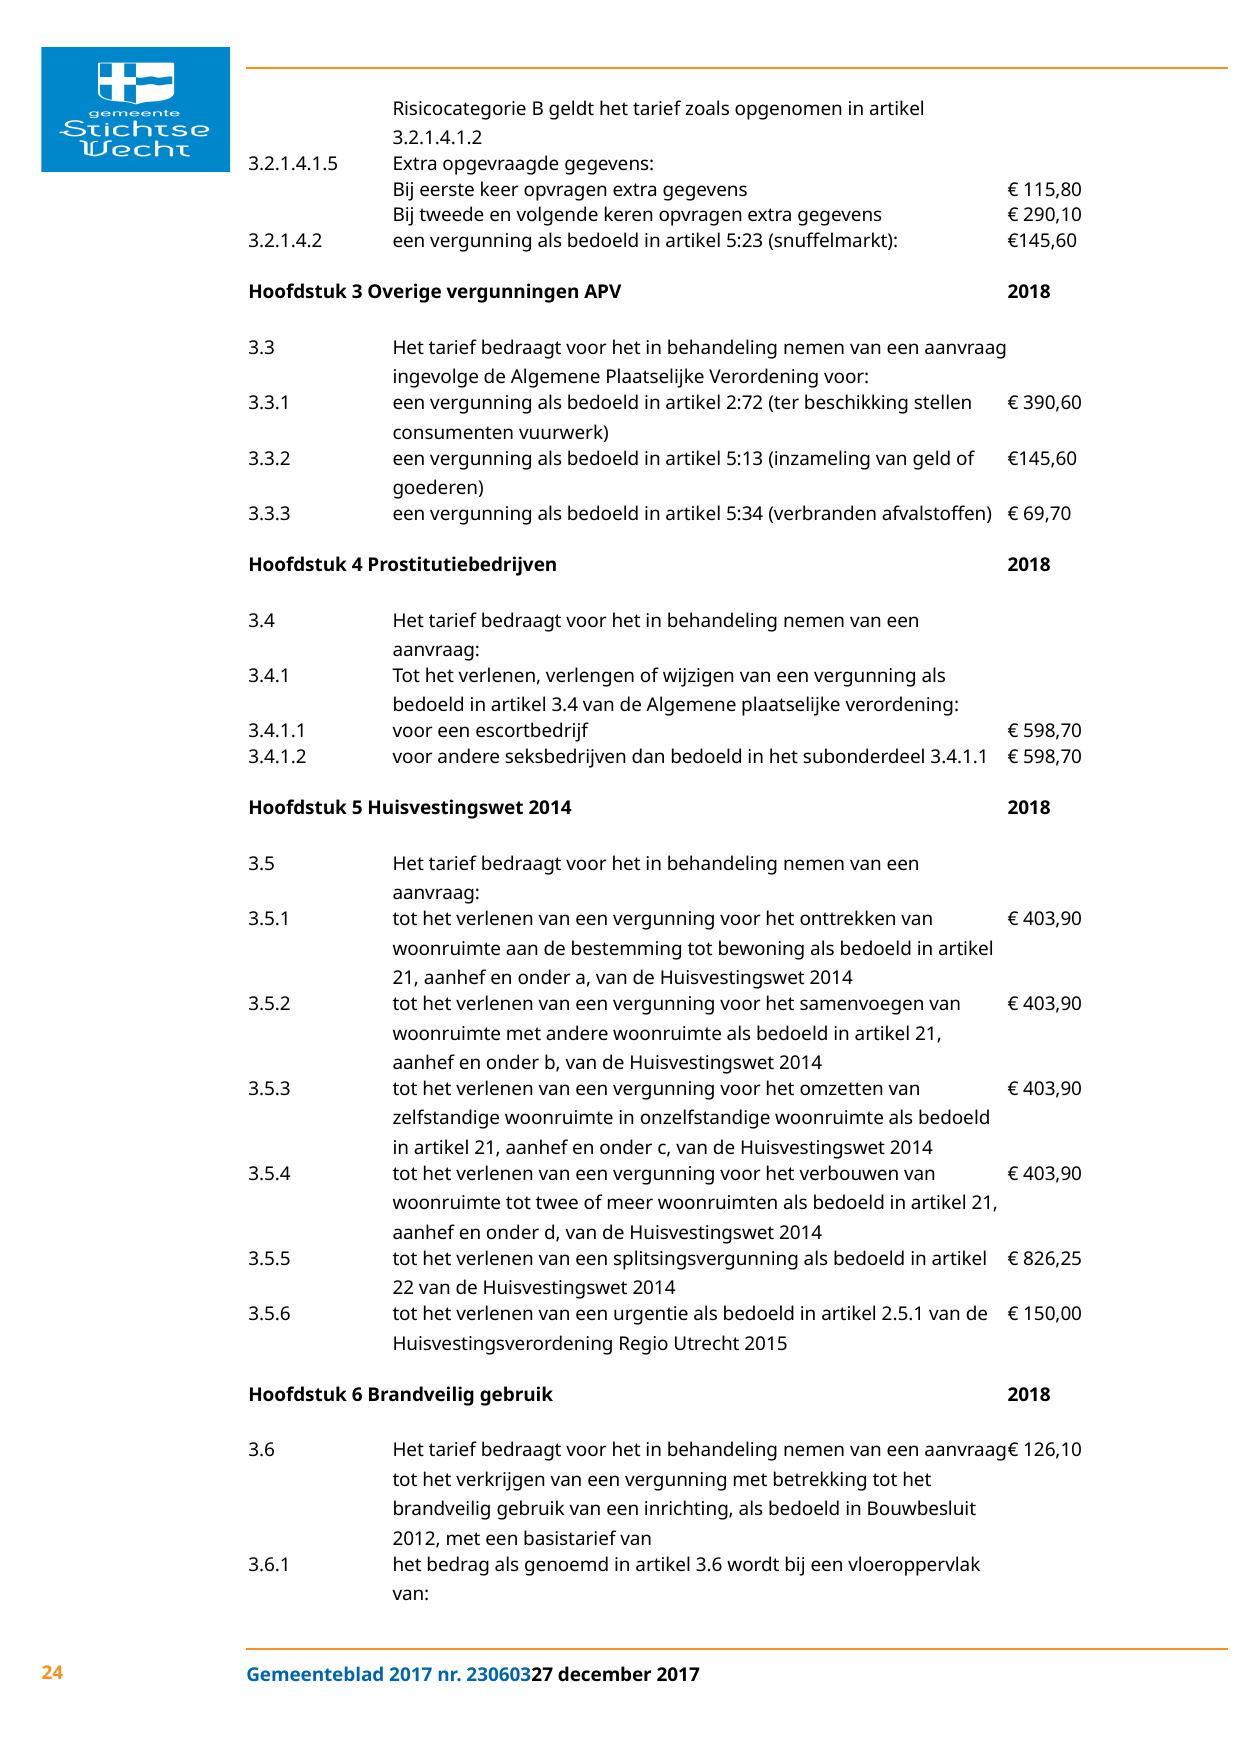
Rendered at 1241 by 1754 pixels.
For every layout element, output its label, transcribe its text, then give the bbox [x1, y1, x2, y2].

table_cell 3.5 [248, 850, 392, 905]
table_cell [392, 253, 1007, 279]
table_cell [1007, 607, 1152, 662]
table_cell [1007, 769, 1152, 794]
table_cell 3.5.4 [248, 1160, 392, 1245]
table_cell € 126,10 [1007, 1436, 1152, 1551]
table_cell tot het verlenen van een splitsingsvergunning als bedoeld in artikel 22 van de Huisvestingswet 2014 [392, 1245, 1007, 1300]
table_cell tot het verlenen van een urgentie als bedoeld in artikel 2.5.1 van de Huisvestingsverordening Regio Utrecht 2015 [392, 1300, 1007, 1355]
table_cell [1007, 850, 1152, 905]
table_cell 3.3.2 [248, 445, 392, 500]
table_cell Het tarief bedraagt voor het in behandeling nemen van een aanvraag tot het verkrijgen van een vergunning met betrekking tot het brandveilig gebruik van een inrichting, als bedoeld in Bouwbesluit 2012, met een basistarief van [392, 1436, 1007, 1551]
table_cell [248, 202, 392, 227]
table_cell Risicocategorie B geldt het tarief zoals opgenomen in artikel 3.2.1.4.1.2 [392, 95, 1007, 150]
table_cell 3.4.1.2 [248, 743, 392, 769]
table_cell [248, 769, 392, 794]
table_cell 3.5.3 [248, 1075, 392, 1160]
table_cell [392, 526, 1007, 551]
table_cell [248, 176, 392, 202]
table_cell € 403,90 [1007, 905, 1152, 990]
table_cell [392, 769, 1007, 794]
table_cell Het tarief bedraagt voor het in behandeling nemen van een aanvraag ingevolge de Algemene Plaatselijke Verordening voor: [392, 334, 1007, 389]
table_cell [1007, 1355, 1152, 1381]
table_cell 3.4 [248, 607, 392, 662]
table_cell een vergunning als bedoeld in artikel 5:13 (inzameling van geld of goederen) [392, 445, 1007, 500]
table_cell tot het verlenen van een vergunning voor het verbouwen van woonruimte tot twee of meer woonruimten als bedoeld in artikel 21, aanhef en onder d, van de Huisvestingswet 2014 [392, 1160, 1007, 1245]
table_cell Bij tweede en volgende keren opvragen extra gegevens [392, 202, 1007, 227]
table_cell 3.2.1.4.2 [248, 227, 392, 253]
table_cell 3.4.1 [248, 662, 392, 717]
table_cell € 290,10 [1007, 202, 1152, 227]
table_cell € 826,25 [1007, 1245, 1152, 1300]
table_cell voor andere seksbedrijven dan bedoeld in het subonderdeel 3.4.1.1 [392, 743, 1007, 769]
table_cell [248, 95, 392, 150]
table_cell Hoofdstuk 4 Prostitutiebedrijven [248, 551, 1007, 607]
table_cell voor een escortbedrijf [392, 718, 1007, 743]
table_cell 3.6 [248, 1436, 392, 1551]
table_cell Extra opgevraagde gegevens: [392, 150, 1007, 176]
table_cell 2018 [1007, 795, 1152, 850]
table_cell Het tarief bedraagt voor het in behandeling nemen van een aanvraag: [392, 850, 1007, 905]
table_cell Hoofdstuk 3 Overige vergunningen APV [248, 279, 1007, 334]
table_cell [1007, 1551, 1152, 1606]
table_cell Hoofdstuk 5 Huisvestingswet 2014 [248, 795, 1007, 850]
table_cell € 403,90 [1007, 1075, 1152, 1160]
picture [99, 63, 135, 101]
table_cell 3.5.1 [248, 905, 392, 990]
table_cell een vergunning als bedoeld in artikel 2:72 (ter beschikking stellen consumenten vuurwerk) [392, 389, 1007, 445]
table_cell € 390,60 [1007, 389, 1152, 445]
table_cell 3.3.1 [248, 389, 392, 445]
table_cell [1007, 662, 1152, 717]
table_cell 3.3.3 [248, 500, 392, 526]
table_cell € 403,90 [1007, 990, 1152, 1075]
table_cell € 115,80 [1007, 176, 1152, 202]
table_cell een vergunning als bedoeld in artikel 5:23 (snuffelmarkt): [392, 227, 1007, 253]
table_cell [1007, 334, 1152, 389]
table_cell een vergunning als bedoeld in artikel 5:34 (verbranden afvalstoffen) [392, 500, 1007, 526]
table_cell € 69,70 [1007, 500, 1152, 526]
table_cell tot het verlenen van een vergunning voor het onttrekken van woonruimte aan de bestemming tot bewoning als bedoeld in artikel 21, aanhef en onder a, van de Huisvestingswet 2014 [392, 905, 1007, 990]
table_cell 2018 [1007, 1381, 1152, 1436]
table_cell 3.4.1.1 [248, 718, 392, 743]
table_cell 3.5.6 [248, 1300, 392, 1355]
table_cell [248, 1355, 1007, 1381]
table_cell 3.5.5 [248, 1245, 392, 1300]
table_cell € 598,70 [1007, 718, 1152, 743]
table_cell €145,60 [1007, 227, 1152, 253]
table_cell € 598,70 [1007, 743, 1152, 769]
table_cell Hoofdstuk 6 Brandveilig gebruik [248, 1381, 1007, 1436]
table_cell € 403,90 [1007, 1160, 1152, 1245]
table_cell 3.3 [248, 334, 392, 389]
table_cell 3.2.1.4.1.5 [248, 150, 392, 176]
table_cell €145,60 [1007, 445, 1152, 500]
table_cell 3.6.1 [248, 1551, 392, 1606]
table_cell [1007, 150, 1152, 176]
table_cell [1007, 95, 1152, 150]
table_cell tot het verlenen van een vergunning voor het samenvoegen van woonruimte met andere woonruimte als bedoeld in artikel 21, aanhef en onder b, van de Huisvestingswet 2014 [392, 990, 1007, 1075]
table_cell [1007, 253, 1152, 279]
table_cell 2018 [1007, 551, 1152, 607]
table_cell het bedrag als genoemd in artikel 3.6 wordt bij een vloeroppervlak van: [392, 1551, 1007, 1606]
table_cell tot het verlenen van een vergunning voor het omzetten van zelfstandige woonruimte in onzelfstandige woonruimte als bedoeld in artikel 21, aanhef en onder c, van de Huisvestingswet 2014 [392, 1075, 1007, 1160]
table_cell [248, 526, 392, 551]
table_cell [1007, 526, 1152, 551]
table_cell [248, 253, 392, 279]
table_cell Bij eerste keer opvragen extra gegevens [392, 176, 1007, 202]
table_cell 3.5.2 [248, 990, 392, 1075]
table_cell Het tarief bedraagt voor het in behandeling nemen van een aanvraag: [392, 607, 1007, 662]
table_cell € 150,00 [1007, 1300, 1152, 1355]
table_cell 2018 [1007, 279, 1152, 334]
table_cell Tot het verlenen, verlengen of wijzigen van een vergunning als bedoeld in artikel 3.4 van de Algemene plaatselijke verordening: [392, 662, 1007, 717]
picture [137, 63, 174, 103]
